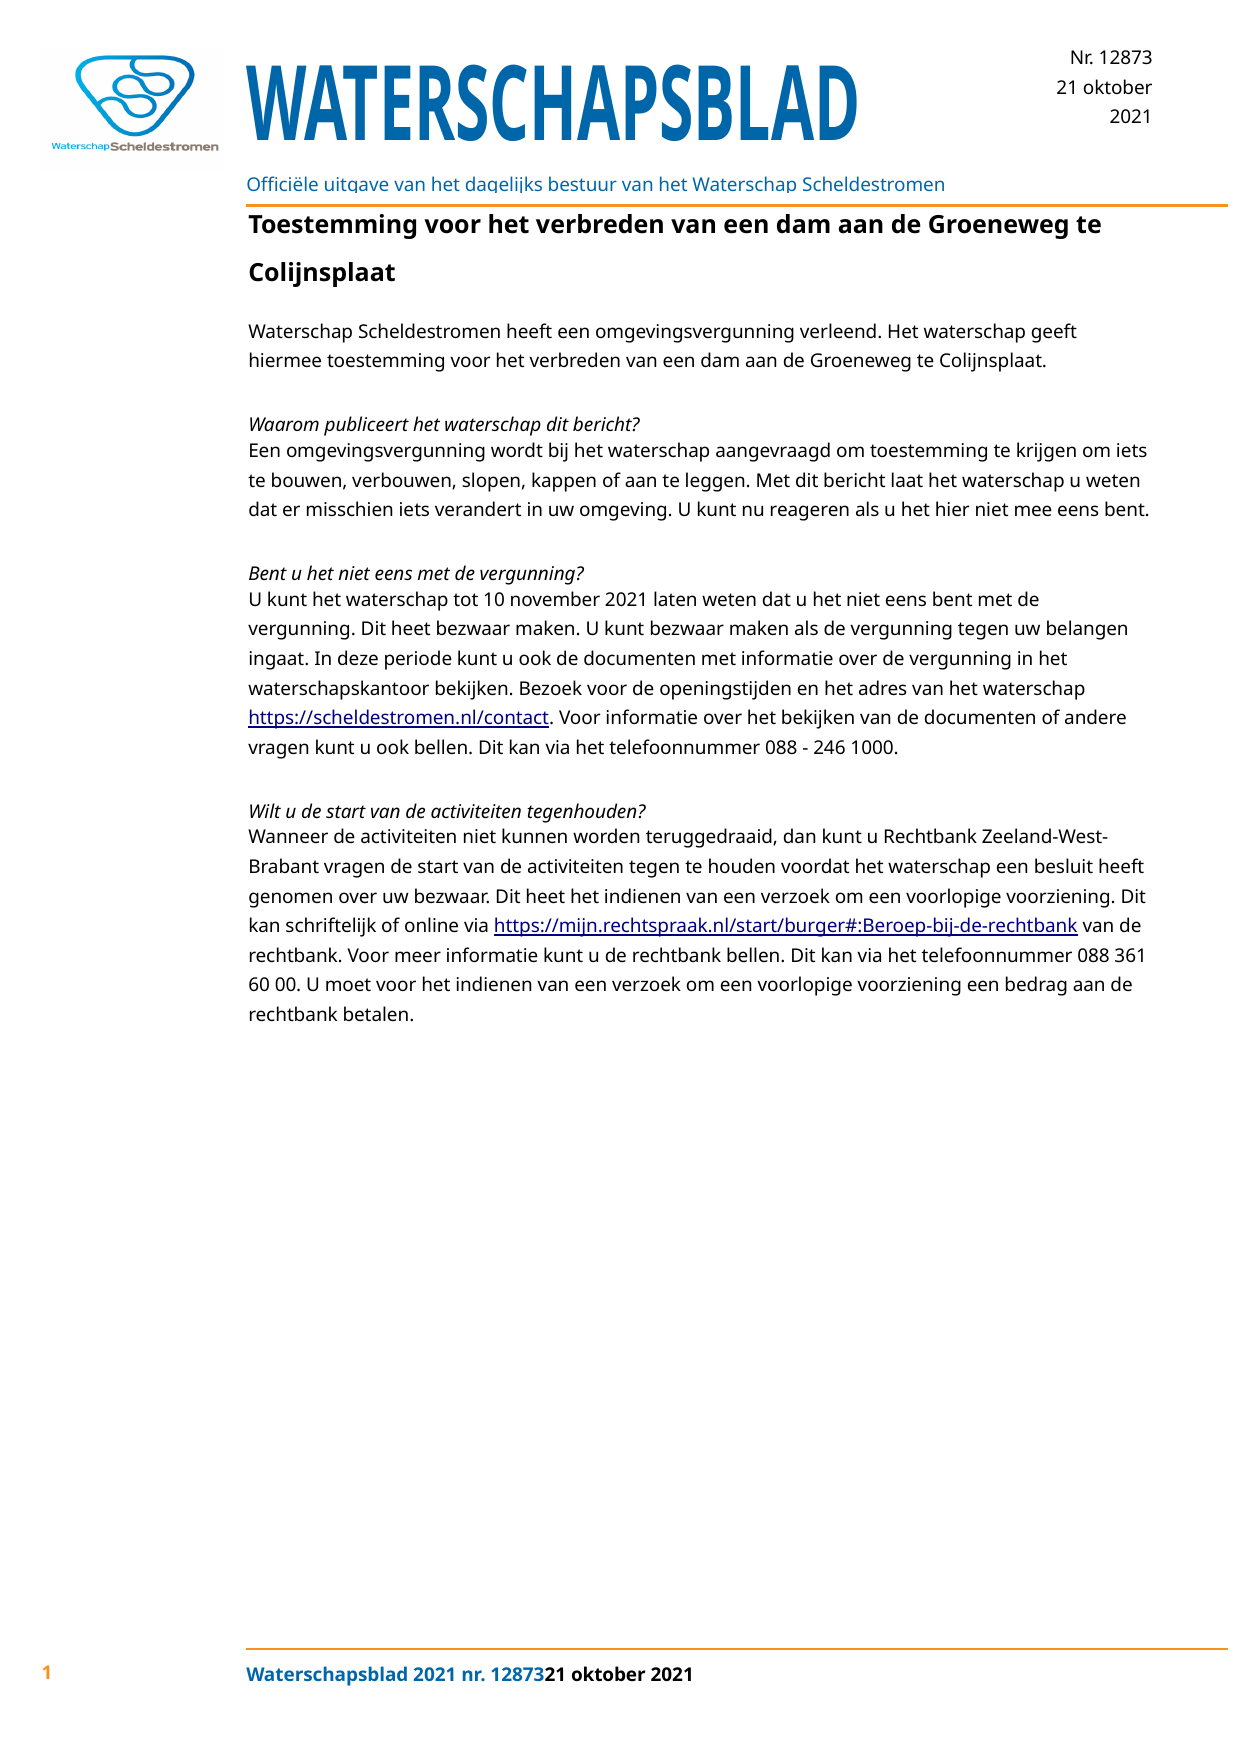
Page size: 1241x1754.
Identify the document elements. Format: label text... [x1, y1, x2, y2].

text Wanneer de activiteiten niet kunnen worden teruggedraaid, dan kunt u Rechtbank Zeeland-West-Brabant vragen de start van de activiteiten tegen te houden voordat het waterschap een besluit heeft genomen over uw bezwaar. Dit heet het indienen van een verzoek om een voorlopige voorziening. Dit kan schriftelijk of online via https://mijn.rechtspraak.nl/start/burger#:Beroep-bij-de-rechtbank van de rechtbank. Voor meer informatie kunt u de rechtbank bellen. Dit kan via het telefoonnummer 088 361 60 00. U moet voor het indienen van een verzoek om een voorlopige voorziening een bedrag aan de rechtbank betalen. [248, 824, 1152, 1027]
text Waarom publiceert het waterschap dit bericht? [248, 411, 1152, 437]
text Een omgevingsvergunning wordt bij het waterschap aangevraagd om toestemming te krijgen om iets te bouwen, verbouwen, slopen, kappen of aan te leggen. Met dit bericht laat het waterschap u weten dat er misschien iets verandert in uw omgeving. U kunt nu reageren als u het hier niet mee eens bent. [248, 437, 1152, 522]
text Waterschap Scheldestromen heeft een omgevingsvergunning verleend. Het waterschap geeft hiermee toestemming voor het verbreden van een dam aan de Groeneweg te Colijnsplaat. [248, 318, 1152, 373]
text Toestemming voor het verbreden van een dam aan de Groeneweg te Colijnsplaat [248, 207, 1152, 288]
picture [41, 47, 231, 172]
text U kunt het waterschap tot 10 november 2021 laten weten dat u het niet eens bent met de vergunning. Dit heet bezwaar maken. U kunt bezwaar maken als de vergunning tegen uw belangen ingaat. In deze periode kunt u ook de documenten met informatie over de vergunning in het waterschapskantoor bekijken. Bezoek voor de openingstijden en het adres van het waterschap https://scheldestromen.nl/contact. Voor informatie over het bekijken van de documenten of andere vragen kunt u ook bellen. Dit kan via het telefoonnummer 088 - 246 1000. [248, 586, 1152, 760]
text Bent u het niet eens met de vergunning? [248, 560, 1152, 586]
text Wilt u de start van de activiteiten tegenhouden? [248, 798, 1152, 824]
